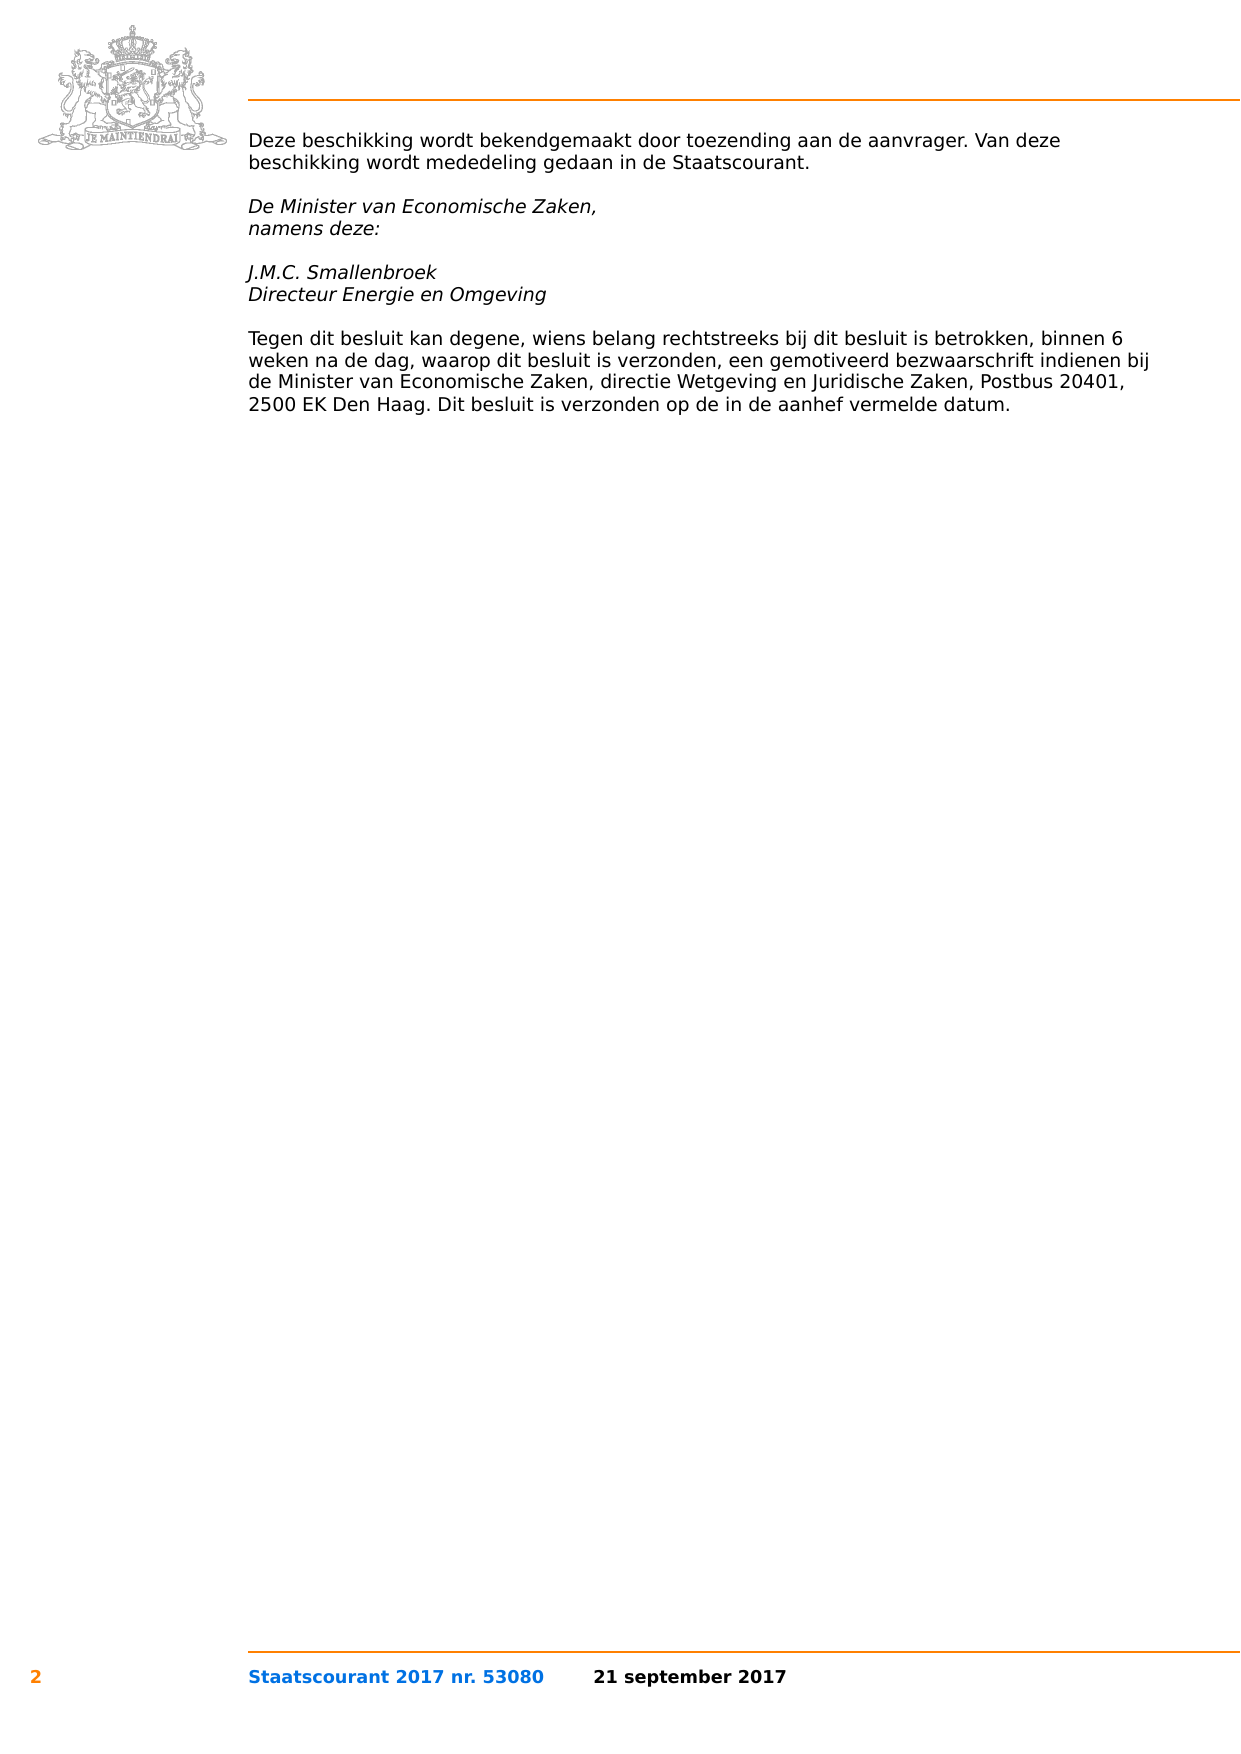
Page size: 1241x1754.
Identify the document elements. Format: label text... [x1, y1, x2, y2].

picture [38, 25, 227, 150]
text De Minister van Economische Zaken, namens deze: J.M.C. Smallenbroek Directeur Energie en Omgeving [248, 196, 1163, 306]
text Deze beschikking wordt bekendgemaakt door toezending aan de aanvrager. Van deze beschikking wordt mededeling gedaan in de Staatscourant. [248, 130, 1163, 174]
text Tegen dit besluit kan degene, wiens belang rechtstreeks bij dit besluit is betrokken, binnen 6 weken na de dag, waarop dit besluit is verzonden, een gemotiveerd bezwaarschrift indienen bij de Minister van Economische Zaken, directie Wetgeving en Juridische Zaken, Postbus 20401, 2500 EK Den Haag. Dit besluit is verzonden op de in de aanhef vermelde datum. [248, 327, 1163, 415]
